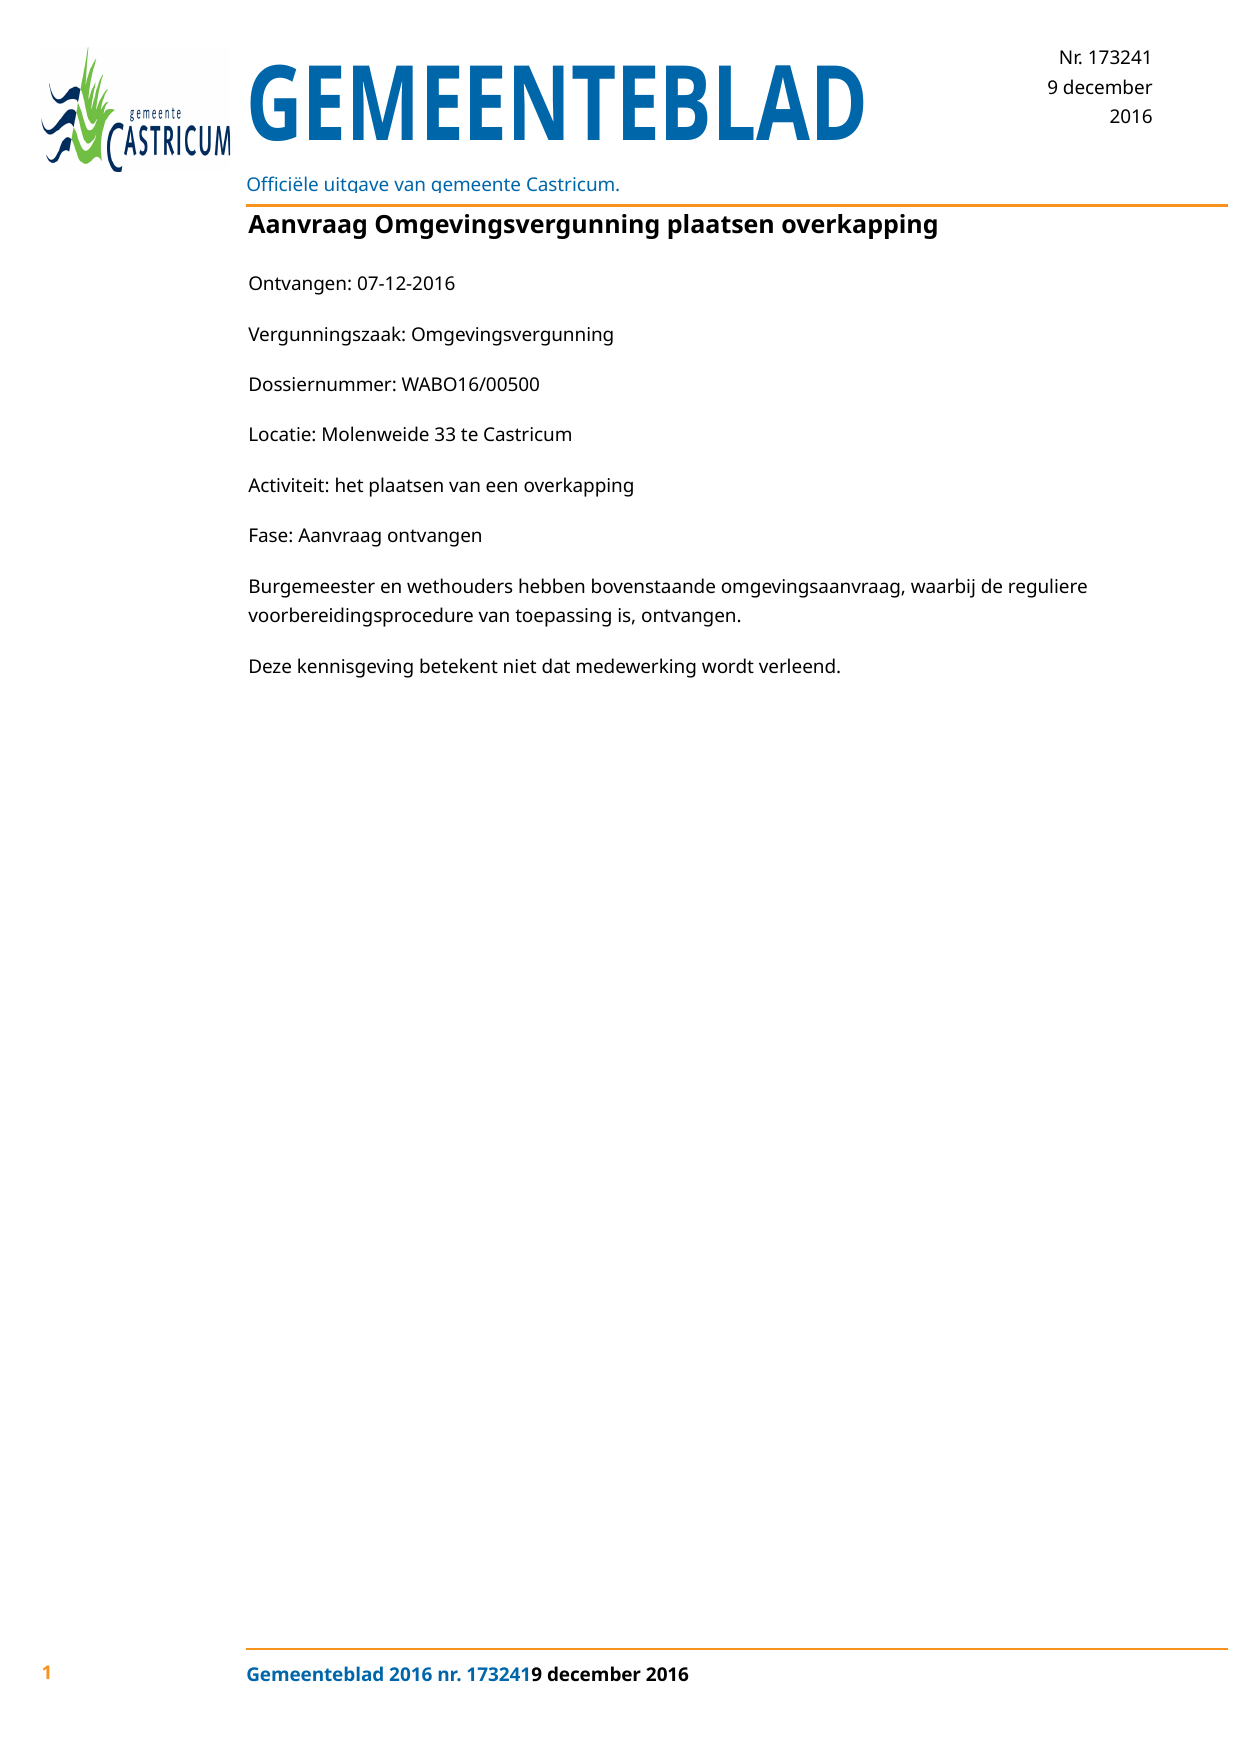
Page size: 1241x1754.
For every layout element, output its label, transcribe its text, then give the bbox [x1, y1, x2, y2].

text Burgemeester en wethouders hebben bovenstaande omgevingsaanvraag, waarbij de reguliere voorbereidingsprocedure van toepassing is, ontvangen. [248, 573, 1152, 628]
text Deze kennisgeving betekent niet dat medewerking wordt verleend. [248, 653, 1152, 678]
text Fase: Aanvraag ontvangen [248, 522, 1152, 548]
text Ontvangen: 07-12-2016 [248, 270, 1152, 296]
text Aanvraag Omgevingsvergunning plaatsen overkapping [248, 207, 1152, 241]
text Dossiernummer: WABO16/00500 [248, 371, 1152, 397]
text Locatie: Molenweide 33 te Castricum [248, 422, 1152, 447]
text Vergunningszaak: Omgevingsvergunning [248, 321, 1152, 346]
picture [41, 47, 231, 172]
text Activiteit: het plaatsen van een overkapping [248, 472, 1152, 498]
